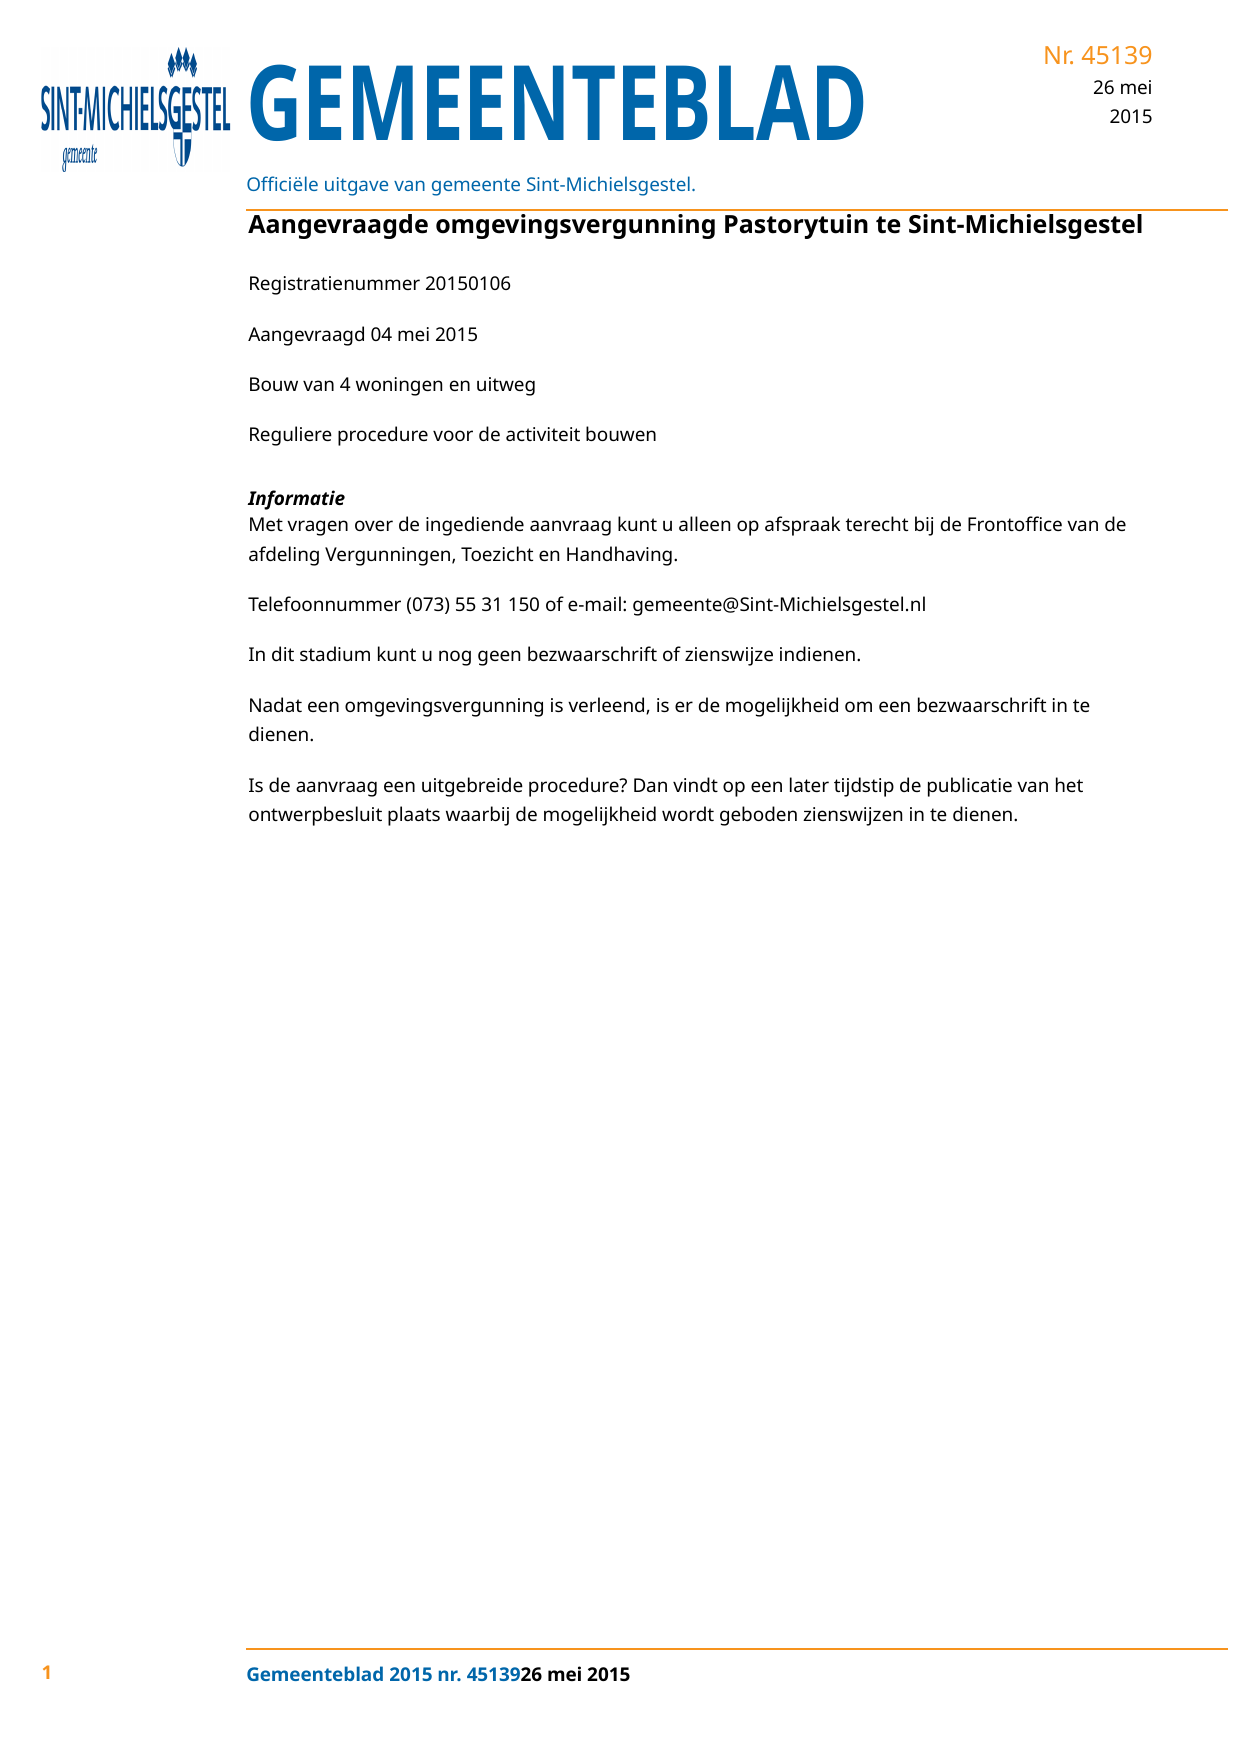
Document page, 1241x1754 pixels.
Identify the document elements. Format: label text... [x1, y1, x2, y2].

picture [41, 47, 231, 172]
text Registratienummer 20150106 [248, 270, 1152, 296]
text Is de aanvraag een uitgebreide procedure? Dan vindt op een later tijdstip de publicatie van het ontwerpbesluit plaats waarbij de mogelijkheid wordt geboden zienswijzen in te dienen. [248, 772, 1152, 827]
text In dit stadium kunt u nog geen bezwaarschrift of zienswijze indienen. [248, 642, 1152, 667]
text Telefoonnummer (073) 55 31 150 of e-mail: gemeente@Sint-Michielsgestel.nl [248, 591, 1152, 617]
text Met vragen over de ingediende aanvraag kunt u alleen op afspraak terecht bij de Frontoffice van de afdeling Vergunningen, Toezicht en Handhaving. [248, 511, 1152, 567]
text Informatie [248, 486, 1152, 511]
text Nadat een omgevingsvergunning is verleend, is er de mogelijkheid om een bezwaarschrift in te dienen. [248, 692, 1152, 747]
text Bouw van 4 woningen en uitweg [248, 371, 1152, 397]
text Reguliere procedure voor de activiteit bouwen [248, 422, 1152, 447]
text Aangevraagde omgevingsvergunning Pastorytuin te Sint-Michielsgestel [248, 211, 1152, 241]
text Aangevraagd 04 mei 2015 [248, 321, 1152, 346]
